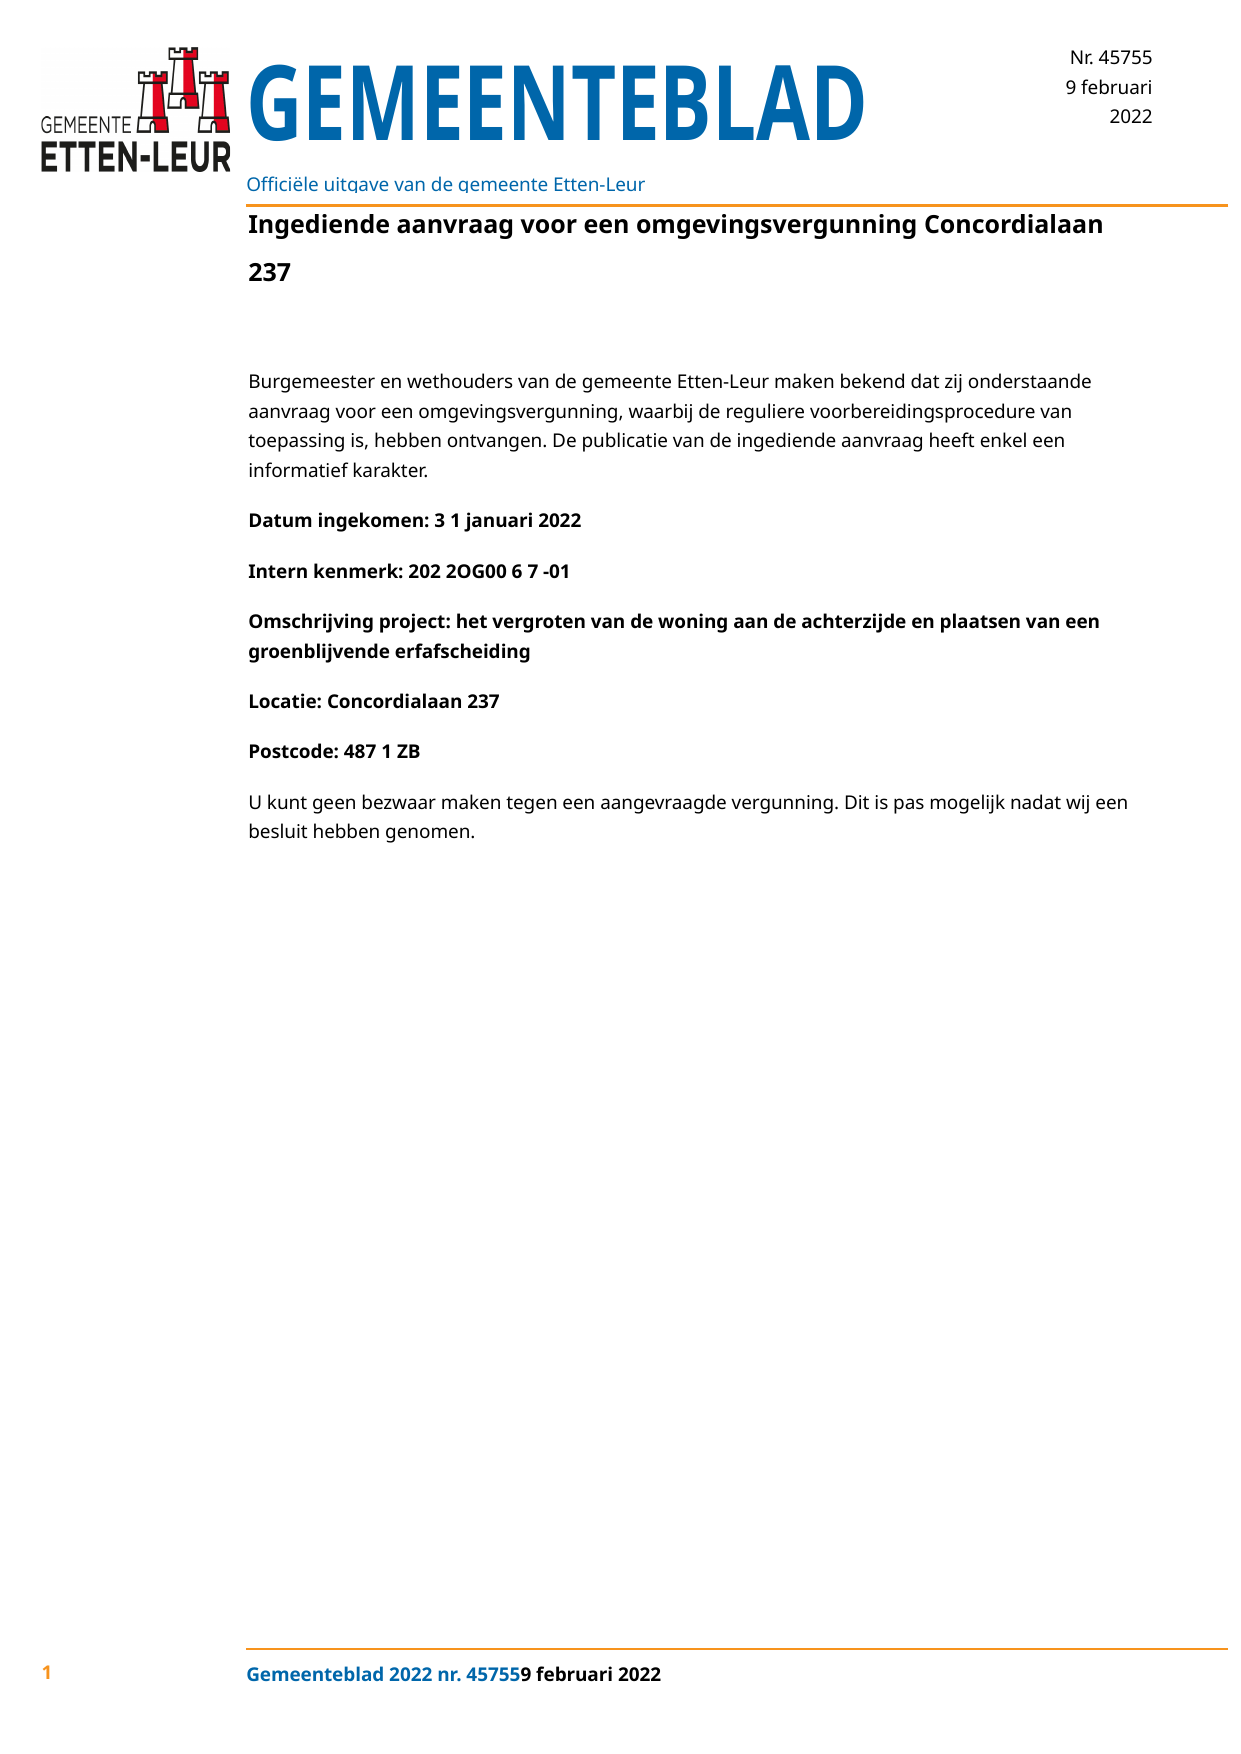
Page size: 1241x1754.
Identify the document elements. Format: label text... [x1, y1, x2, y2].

text Intern kenmerk: 202 2OG00 6 7 -01 [248, 558, 1152, 584]
text Datum ingekomen: 3 1 januari 2022 [248, 507, 1152, 533]
text Ingediende aanvraag voor een omgevingsvergunning Concordialaan 237 [248, 207, 1152, 288]
text Postcode: 487 1 ZB [248, 739, 1152, 764]
text Locatie: Concordialaan 237 [248, 688, 1152, 714]
text Omschrijving project: het vergroten van de woning aan de achterzijde en plaatsen van een groenblijvende erfafscheiding [248, 608, 1152, 664]
text U kunt geen bezwaar maken tegen een aangevraagde vergunning. Dit is pas mogelijk nadat wij een besluit hebben genomen. [248, 789, 1152, 844]
picture [41, 47, 231, 172]
text Burgemeester en wethouders van de gemeente Etten-Leur maken bekend dat zij onderstaande aanvraag voor een omgevingsvergunning, waarbij de reguliere voorbereidingsprocedure van toepassing is, hebben ontvangen. De publicatie van de ingediende aanvraag heeft enkel een informatief karakter. [248, 368, 1152, 483]
